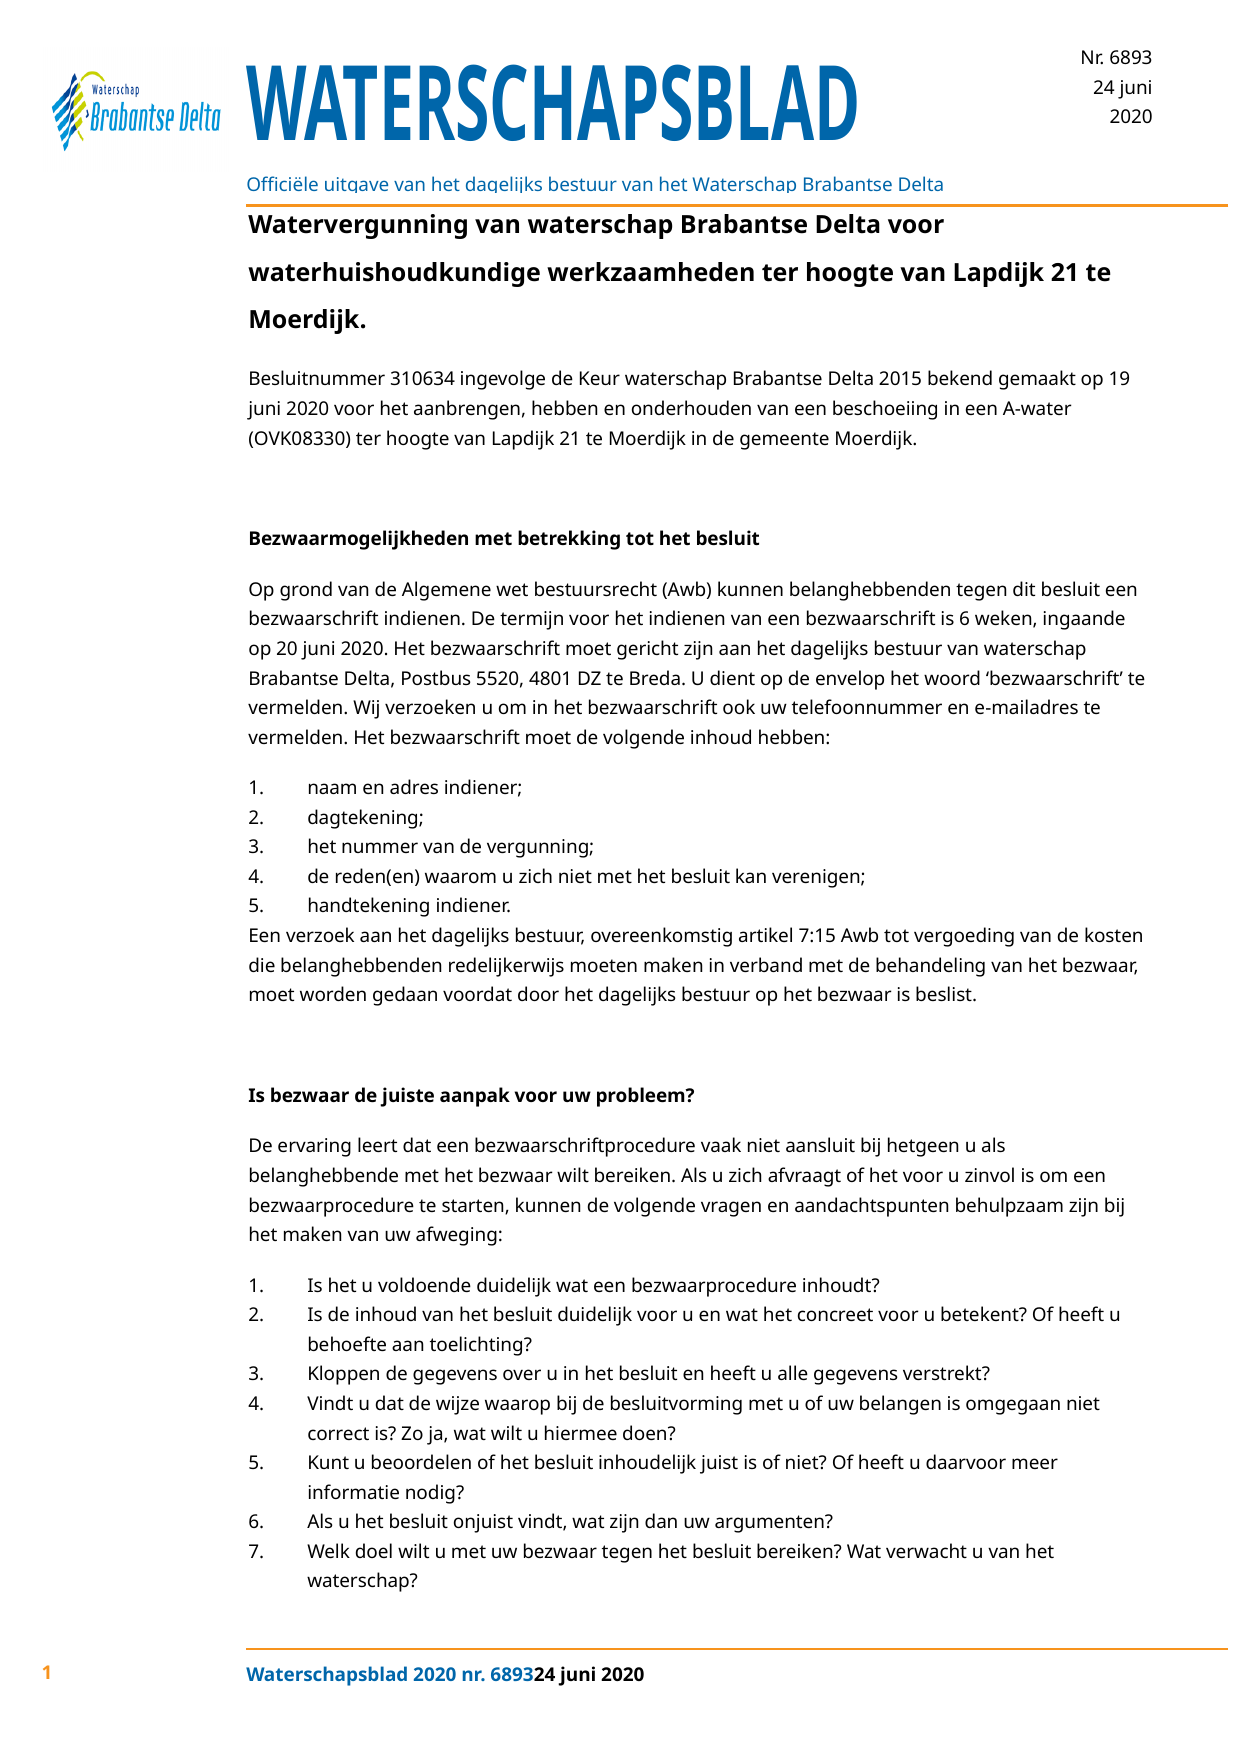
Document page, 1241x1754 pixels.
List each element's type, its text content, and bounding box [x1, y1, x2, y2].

list Welk doel wilt u met uw bezwaar tegen het besluit bereiken? Wat verwacht u van het waterschap? [248, 1538, 1152, 1593]
list naam en adres indiener; [248, 774, 1152, 800]
text Op grond van de Algemene wet bestuursrecht (Awb) kunnen belanghebbenden tegen dit besluit een bezwaarschrift indienen. De termijn voor het indienen van een bezwaarschrift is 6 weken, ingaande op 20 juni 2020. Het bezwaarschrift moet gericht zijn aan het dagelijks bestuur van waterschap Brabantse Delta, Postbus 5520, 4801 DZ te Breda. U dient op de envelop het woord ‘bezwaarschrift’ te vermelden. Wij verzoeken u om in het bezwaarschrift ook uw telefoonnummer en e‑mailadres te vermelden. Het bezwaarschrift moet de volgende inhoud hebben: [248, 576, 1152, 749]
list dagtekening; [248, 804, 1152, 829]
list Kunt u beoordelen of het besluit inhoudelijk juist is of niet? Of heeft u daarvoor meer informatie nodig? [248, 1449, 1152, 1504]
list Als u het besluit onjuist vindt, wat zijn dan uw argumenten? [248, 1508, 1152, 1534]
picture [41, 47, 231, 172]
list Kloppen de gegevens over u in het besluit en heeft u alle gegevens verstrekt? [248, 1361, 1152, 1386]
text Watervergunning van waterschap Brabantse Delta voor waterhuishoudkundige werkzaamheden ter hoogte van Lapdijk 21 te Moerdijk. [248, 207, 1152, 336]
text Bezwaarmogelijkheden met betrekking tot het besluit [248, 526, 1152, 551]
list Is het u voldoende duidelijk wat een bezwaarprocedure inhoudt? [248, 1272, 1152, 1297]
list het nummer van de vergunning; [248, 833, 1152, 859]
text Een verzoek aan het dagelijks bestuur, overeenkomstig artikel 7:15 Awb tot vergoeding van de kosten die belanghebbenden redelijkerwijs moeten maken in verband met de behandeling van het bezwaar, moet worden gedaan voordat door het dagelijks bestuur op het bezwaar is beslist. [248, 922, 1152, 1007]
list Vindt u dat de wijze waarop bij de besluitvorming met u of uw belangen is omgegaan niet correct is? Zo ja, wat wilt u hiermee doen? [248, 1390, 1152, 1445]
text Is bezwaar de juiste aanpak voor uw probleem? [248, 1082, 1152, 1108]
list Is de inhoud van het besluit duidelijk voor u en wat het concreet voor u betekent? Of heeft u behoefte aan toelichting? [248, 1301, 1152, 1357]
list de reden(en) waarom u zich niet met het besluit kan verenigen; [248, 863, 1152, 889]
text De ervaring leert dat een bezwaarschriftprocedure vaak niet aansluit bij hetgeen u als belanghebbende met het bezwaar wilt bereiken. Als u zich afvraagt of het voor u zinvol is om een bezwaarprocedure te starten, kunnen de volgende vragen en aandachtspunten behulpzaam zijn bij het maken van uw afweging: [248, 1133, 1152, 1247]
list handtekening indiener. [248, 893, 1152, 918]
text Besluitnummer 310634 ingevolge de Keur waterschap Brabantse Delta 2015 bekend gemaakt op 19 juni 2020 voor het aanbrengen, hebben en onderhouden van een beschoeiing in een A-water (OVK08330) ter hoogte van Lapdijk 21 te Moerdijk in de gemeente Moerdijk. [248, 366, 1152, 450]
